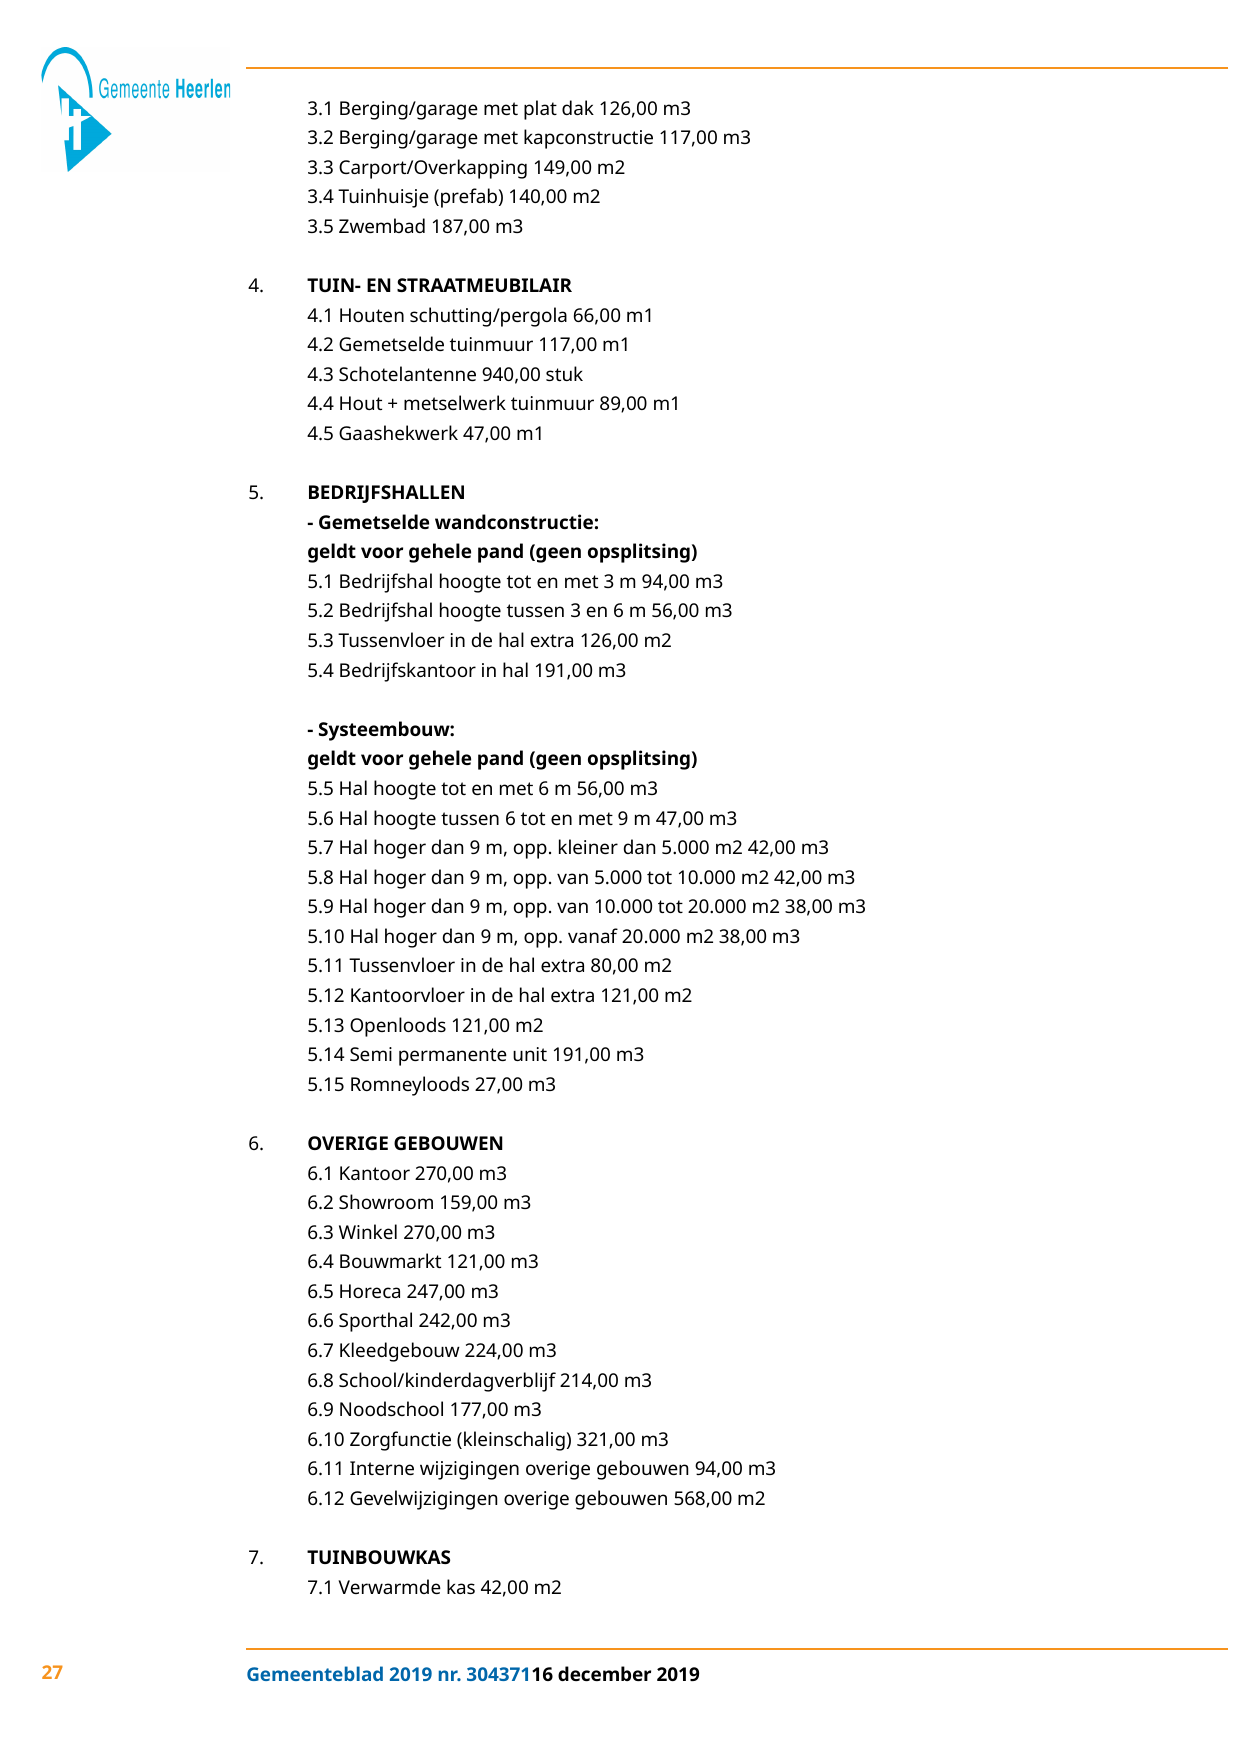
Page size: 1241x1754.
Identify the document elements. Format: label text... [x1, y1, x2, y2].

list 3.4 Tuinhuisje (prefab) 140,00 m2 [248, 183, 1152, 209]
list 5.15 Romneyloods 27,00 m3 [248, 1071, 1152, 1097]
list BEDRIJFSHALLEN [248, 479, 1152, 505]
list TUINBOUWKAS [248, 1544, 1152, 1570]
list 6.5 Horeca 247,00 m3 [248, 1278, 1152, 1304]
list 6.2 Showroom 159,00 m3 [248, 1189, 1152, 1215]
list 5.11 Tussenvloer in de hal extra 80,00 m2 [248, 953, 1152, 978]
list 5.14 Semi permanente unit 191,00 m3 [248, 1041, 1152, 1067]
list 6.11 Interne wijzigingen overige gebouwen 94,00 m3 [248, 1456, 1152, 1481]
list 6.12 Gevelwijzigingen overige gebouwen 568,00 m2 [248, 1485, 1152, 1511]
list 6.6 Sporthal 242,00 m3 [248, 1308, 1152, 1333]
list geldt voor gehele pand (geen opsplitsing) [248, 746, 1152, 771]
list 5.3 Tussenvloer in de hal extra 126,00 m2 [248, 627, 1152, 653]
list 6.7 Kleedgebouw 224,00 m3 [248, 1337, 1152, 1363]
list 5.4 Bedrijfskantoor in hal 191,00 m3 [248, 657, 1152, 683]
list 6.4 Bouwmarkt 121,00 m3 [248, 1248, 1152, 1274]
picture [41, 47, 231, 172]
list 4.2 Gemetselde tuinmuur 117,00 m1 [248, 331, 1152, 357]
list 6.10 Zorgfunctie (kleinschalig) 321,00 m3 [248, 1426, 1152, 1452]
list 4.4 Hout + metselwerk tuinmuur 89,00 m1 [248, 391, 1152, 416]
picture [41, 47, 59, 70]
list 3.5 Zwembad 187,00 m3 [248, 213, 1152, 239]
list geldt voor gehele pand (geen opsplitsing) [248, 538, 1152, 564]
list 6.3 Winkel 270,00 m3 [248, 1219, 1152, 1245]
list 5.1 Bedrijfshal hoogte tot en met 3 m 94,00 m3 [248, 568, 1152, 594]
list 5.5 Hal hoogte tot en met 6 m 56,00 m3 [248, 775, 1152, 801]
list 7.1 Verwarmde kas 42,00 m2 [248, 1574, 1152, 1600]
list 5.6 Hal hoogte tussen 6 tot en met 9 m 47,00 m3 [248, 805, 1152, 831]
list 5.12 Kantoorvloer in de hal extra 121,00 m2 [248, 982, 1152, 1008]
list 4.3 Schotelantenne 940,00 stuk [248, 361, 1152, 387]
list 3.3 Carport/Overkapping 149,00 m2 [248, 154, 1152, 180]
list OVERIGE GEBOUWEN [248, 1130, 1152, 1156]
list 5.8 Hal hoger dan 9 m, opp. van 5.000 tot 10.000 m2 42,00 m3 [248, 864, 1152, 890]
list 4.1 Houten schutting/pergola 66,00 m1 [248, 302, 1152, 328]
list 6.8 School/kinderdagverblijf 214,00 m3 [248, 1367, 1152, 1393]
list 6.1 Kantoor 270,00 m3 [248, 1160, 1152, 1186]
list 6.9 Noodschool 177,00 m3 [248, 1396, 1152, 1422]
list 5.2 Bedrijfshal hoogte tussen 3 en 6 m 56,00 m3 [248, 598, 1152, 623]
list TUIN- EN STRAATMEUBILAIR [248, 272, 1152, 298]
list - Gemetselde wandconstructie: [248, 509, 1152, 535]
list 3.1 Berging/garage met plat dak 126,00 m3 [248, 95, 1152, 121]
list 5.10 Hal hoger dan 9 m, opp. vanaf 20.000 m2 38,00 m3 [248, 923, 1152, 949]
list 4.5 Gaashekwerk 47,00 m1 [248, 420, 1152, 446]
list 3.2 Berging/garage met kapconstructie 117,00 m3 [248, 124, 1152, 150]
list - Systeembouw: [248, 716, 1152, 742]
list 5.13 Openloods 121,00 m2 [248, 1012, 1152, 1038]
list 5.7 Hal hoger dan 9 m, opp. kleiner dan 5.000 m2 42,00 m3 [248, 834, 1152, 860]
list 5.9 Hal hoger dan 9 m, opp. van 10.000 tot 20.000 m2 38,00 m3 [248, 893, 1152, 919]
